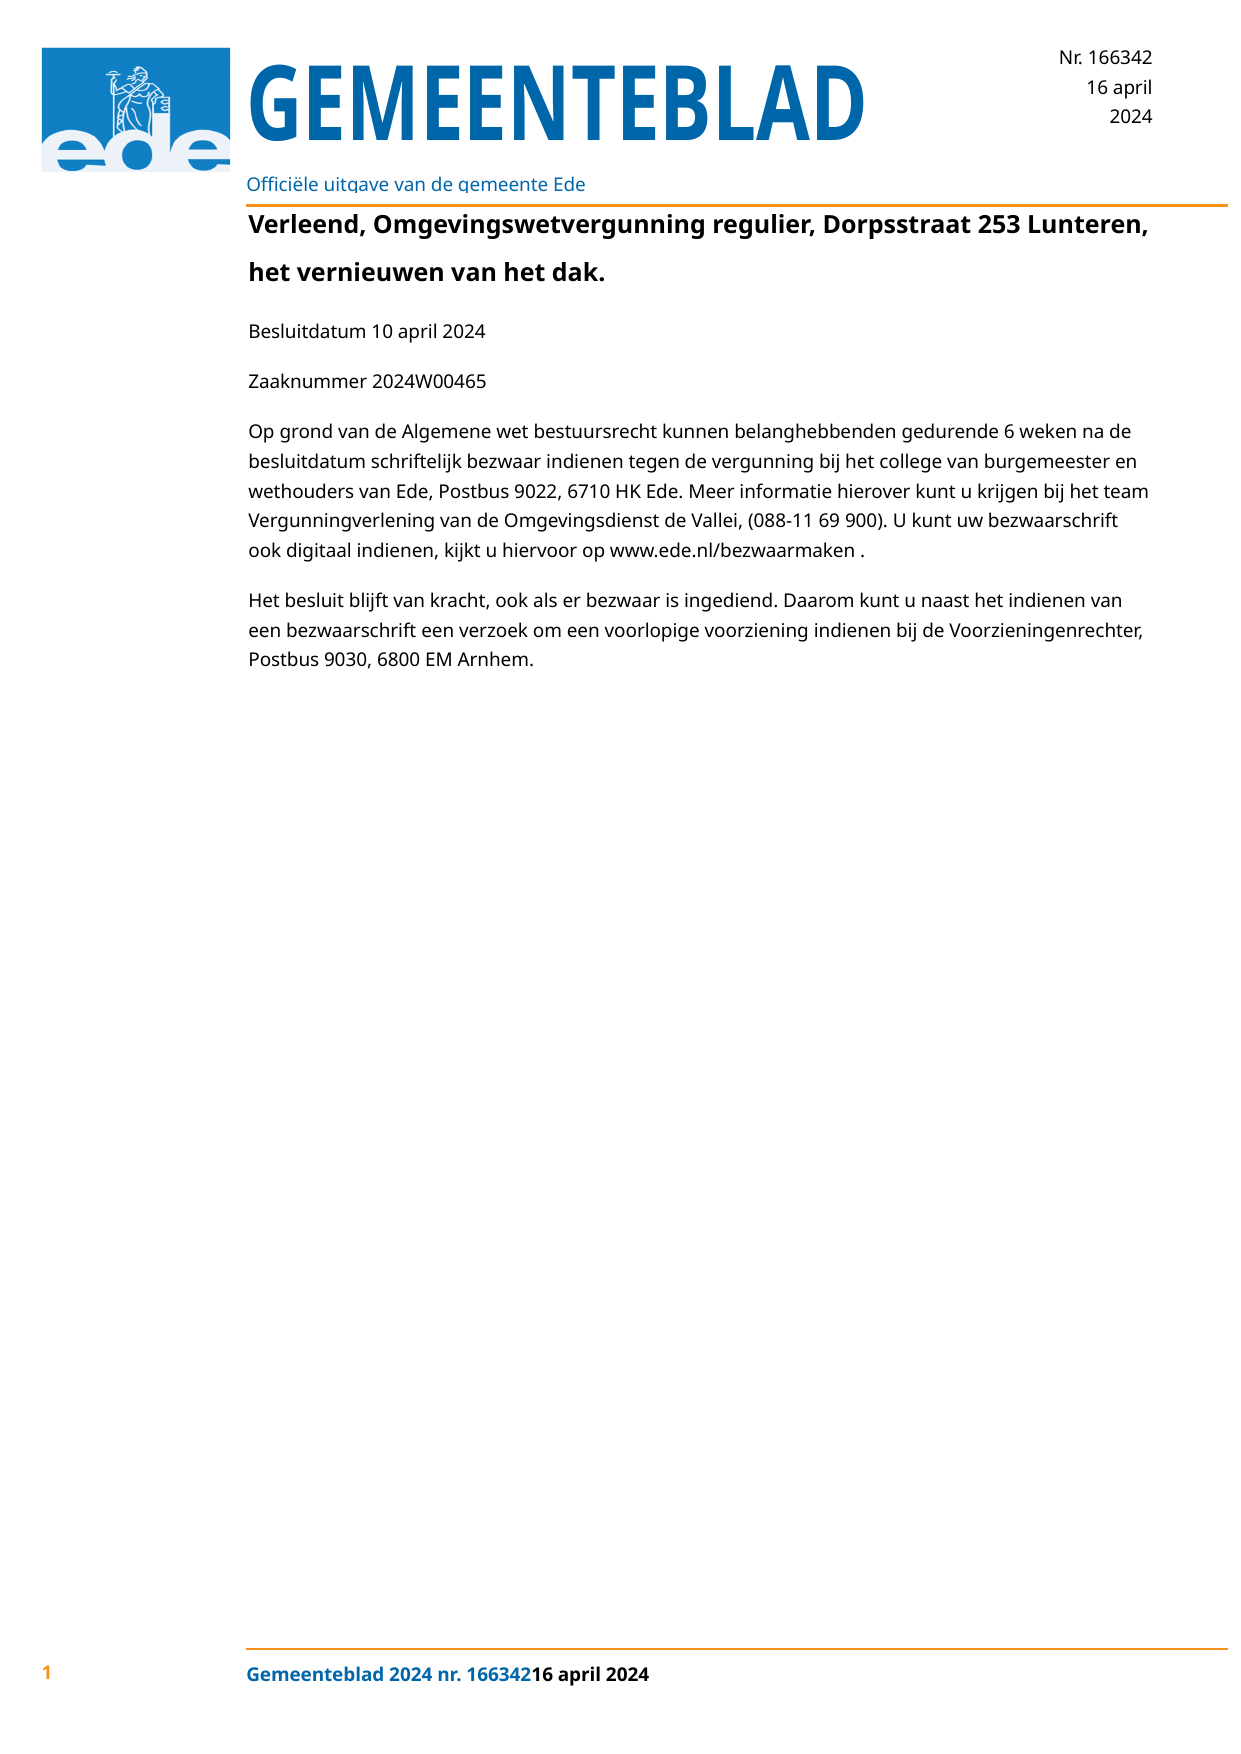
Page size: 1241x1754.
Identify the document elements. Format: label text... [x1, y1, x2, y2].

text Op grond van de Algemene wet bestuursrecht kunnen belanghebbenden gedurende 6 weken na de besluitdatum schriftelijk bezwaar indienen tegen de vergunning bij het college van burgemeester en wethouders van Ede, Postbus 9022, 6710 HK Ede. Meer informatie hierover kunt u krijgen bij het team Vergunningverlening van de Omgevingsdienst de Vallei, (088-11 69 900). U kunt uw bezwaarschrift ook digitaal indienen, kijkt u hiervoor op www.ede.nl/bezwaarmaken . [248, 419, 1152, 563]
text Zaaknummer 2024W00465 [248, 368, 1152, 394]
text Het besluit blijft van kracht, ook als er bezwaar is ingediend. Daarom kunt u naast het indienen van een bezwaarschrift een verzoek om een voorlopige voorziening indienen bij de Voorzieningenrechter, Postbus 9030, 6800 EM Arnhem. [248, 587, 1152, 672]
text Verleend, Omgevingswetvergunning regulier, Dorpsstraat 253 Lunteren, het vernieuwen van het dak. [248, 207, 1152, 288]
picture [41, 47, 231, 172]
text Besluitdatum 10 april 2024 [248, 318, 1152, 344]
